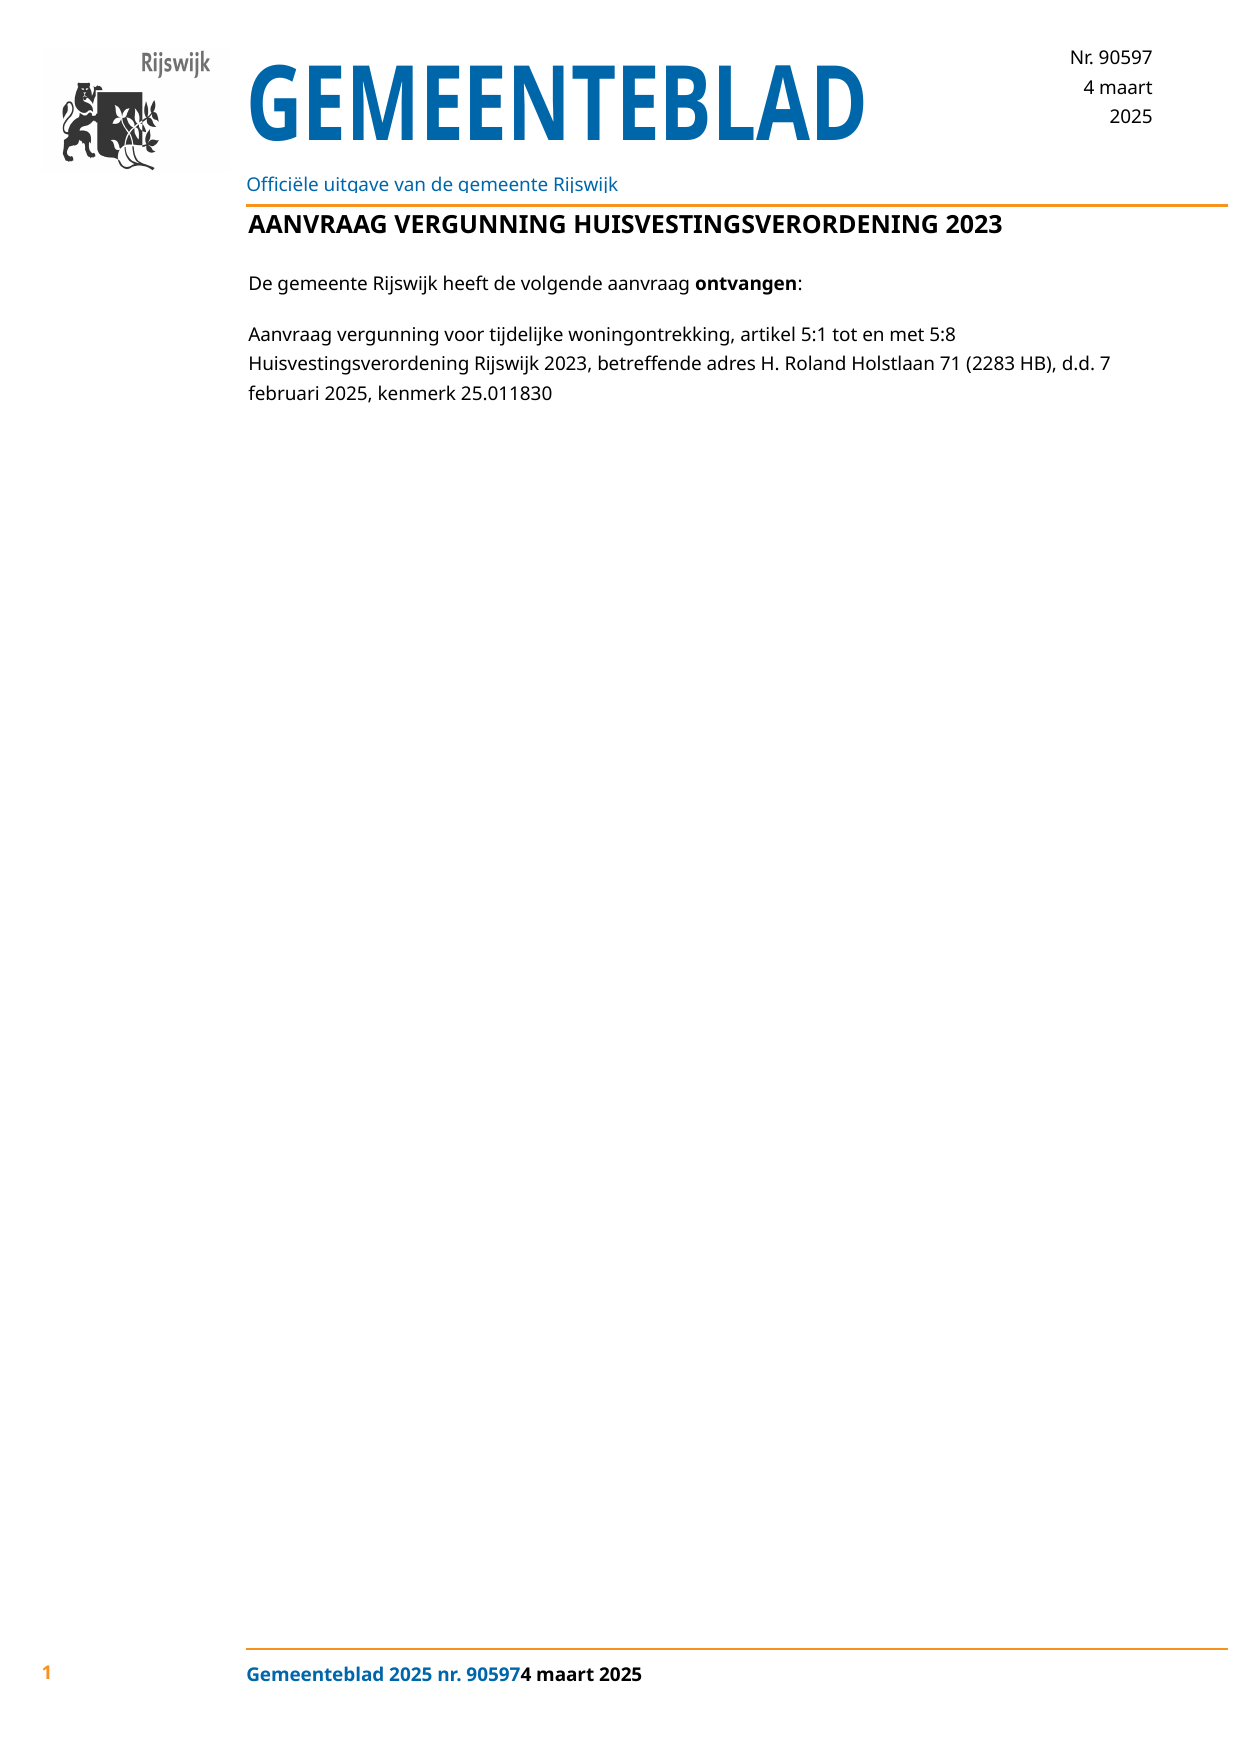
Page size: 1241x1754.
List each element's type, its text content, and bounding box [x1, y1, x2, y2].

text Aanvraag vergunning voor tijdelijke woningontrekking, artikel 5:1 tot en met 5:8 Huisvestingsverordening Rijswijk 2023, betreffende adres H. Roland Holstlaan 71 (2283 HB), d.d. 7 februari 2025, kenmerk 25.011830 [248, 321, 1152, 406]
text AANVRAAG VERGUNNING HUISVESTINGSVERORDENING 2023 [248, 207, 1152, 241]
picture [41, 47, 231, 172]
text De gemeente Rijswijk heeft de volgende aanvraag ontvangen: [248, 270, 1152, 296]
